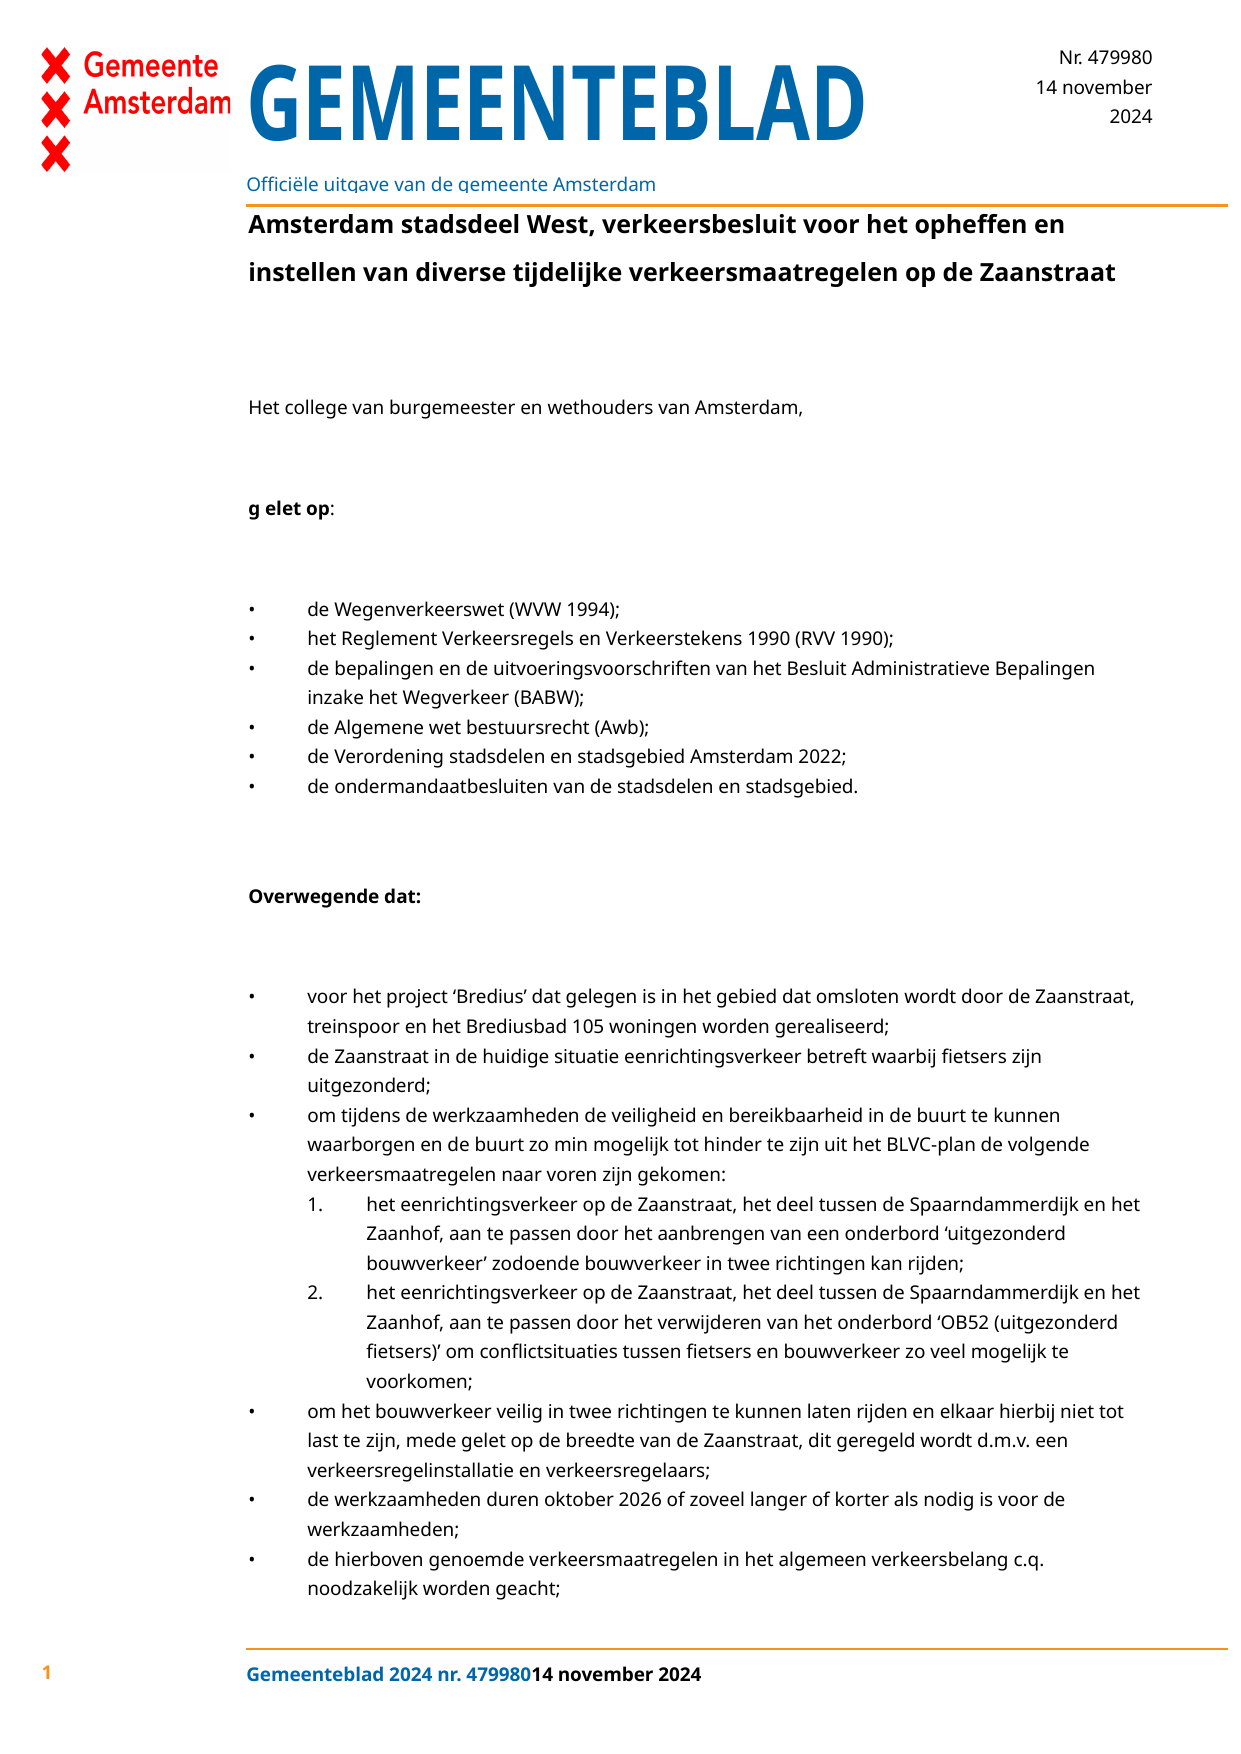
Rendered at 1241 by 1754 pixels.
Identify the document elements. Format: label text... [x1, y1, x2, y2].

list het eenrichtingsverkeer op de Zaanstraat, het deel tussen de Spaarndammerdijk en het Zaanhof, aan te passen door het verwijderen van het onderbord ‘OB52 (uitgezonderd fietsers)’ om conflictsituaties tussen fietsers en bouwverkeer zo veel mogelijk te voorkomen; [307, 1279, 1152, 1394]
list de Algemene wet bestuursrecht (Awb); [248, 714, 1152, 740]
list de bepalingen en de uitvoeringsvoorschriften van het Besluit Administratieve Bepalingen inzake het Wegverkeer (BABW); [248, 655, 1152, 710]
list het Reglement Verkeersregels en Verkeerstekens 1990 (RVV 1990); [248, 625, 1152, 651]
list om het bouwverkeer veilig in twee richtingen te kunnen laten rijden en elkaar hierbij niet tot last te zijn, mede gelet op de breedte van de Zaanstraat, dit geregeld wordt d.m.v. een verkeersregelinstallatie en verkeersregelaars; [248, 1398, 1152, 1483]
text Overwegende dat: [248, 883, 1152, 908]
list de ondermandaatbesluiten van de stadsdelen en stadsgebied. [248, 773, 1152, 799]
list de Zaanstraat in de huidige situatie eenrichtingsverkeer betreft waarbij fietsers zijn uitgezonderd; [248, 1043, 1152, 1098]
text g elet op: [248, 495, 1152, 521]
list het eenrichtingsverkeer op de Zaanstraat, het deel tussen de Spaarndammerdijk en het Zaanhof, aan te passen door het aanbrengen van een onderbord ‘uitgezonderd bouwverkeer’ zodoende bouwverkeer in twee richtingen kan rijden; [307, 1191, 1152, 1276]
list de Wegenverkeerswet (WVW 1994); [248, 596, 1152, 621]
text Amsterdam stadsdeel West, verkeersbesluit voor het opheffen en instellen van diverse tijdelijke verkeersmaatregelen op de Zaanstraat [248, 207, 1152, 288]
list de Verordening stadsdelen en stadsgebied Amsterdam 2022; [248, 744, 1152, 769]
text Het college van burgemeester en wethouders van Amsterdam, [248, 394, 1152, 420]
list om tijdens de werkzaamheden de veiligheid en bereikbaarheid in de buurt te kunnen waarborgen en de buurt zo min mogelijk tot hinder te zijn uit het BLVC-plan de volgende verkeersmaatregelen naar voren zijn gekomen: [248, 1102, 1152, 1187]
picture [41, 47, 231, 172]
list voor het project ‘Bredius’ dat gelegen is in het gebied dat omsloten wordt door de Zaanstraat, treinspoor en het Brediusbad 105 woningen worden gerealiseerd; [248, 984, 1152, 1039]
list de werkzaamheden duren oktober 2026 of zoveel langer of korter als nodig is voor de werkzaamheden; [248, 1487, 1152, 1542]
list de hierboven genoemde verkeersmaatregelen in het algemeen verkeersbelang c.q. noodzakelijk worden geacht; [248, 1546, 1152, 1601]
